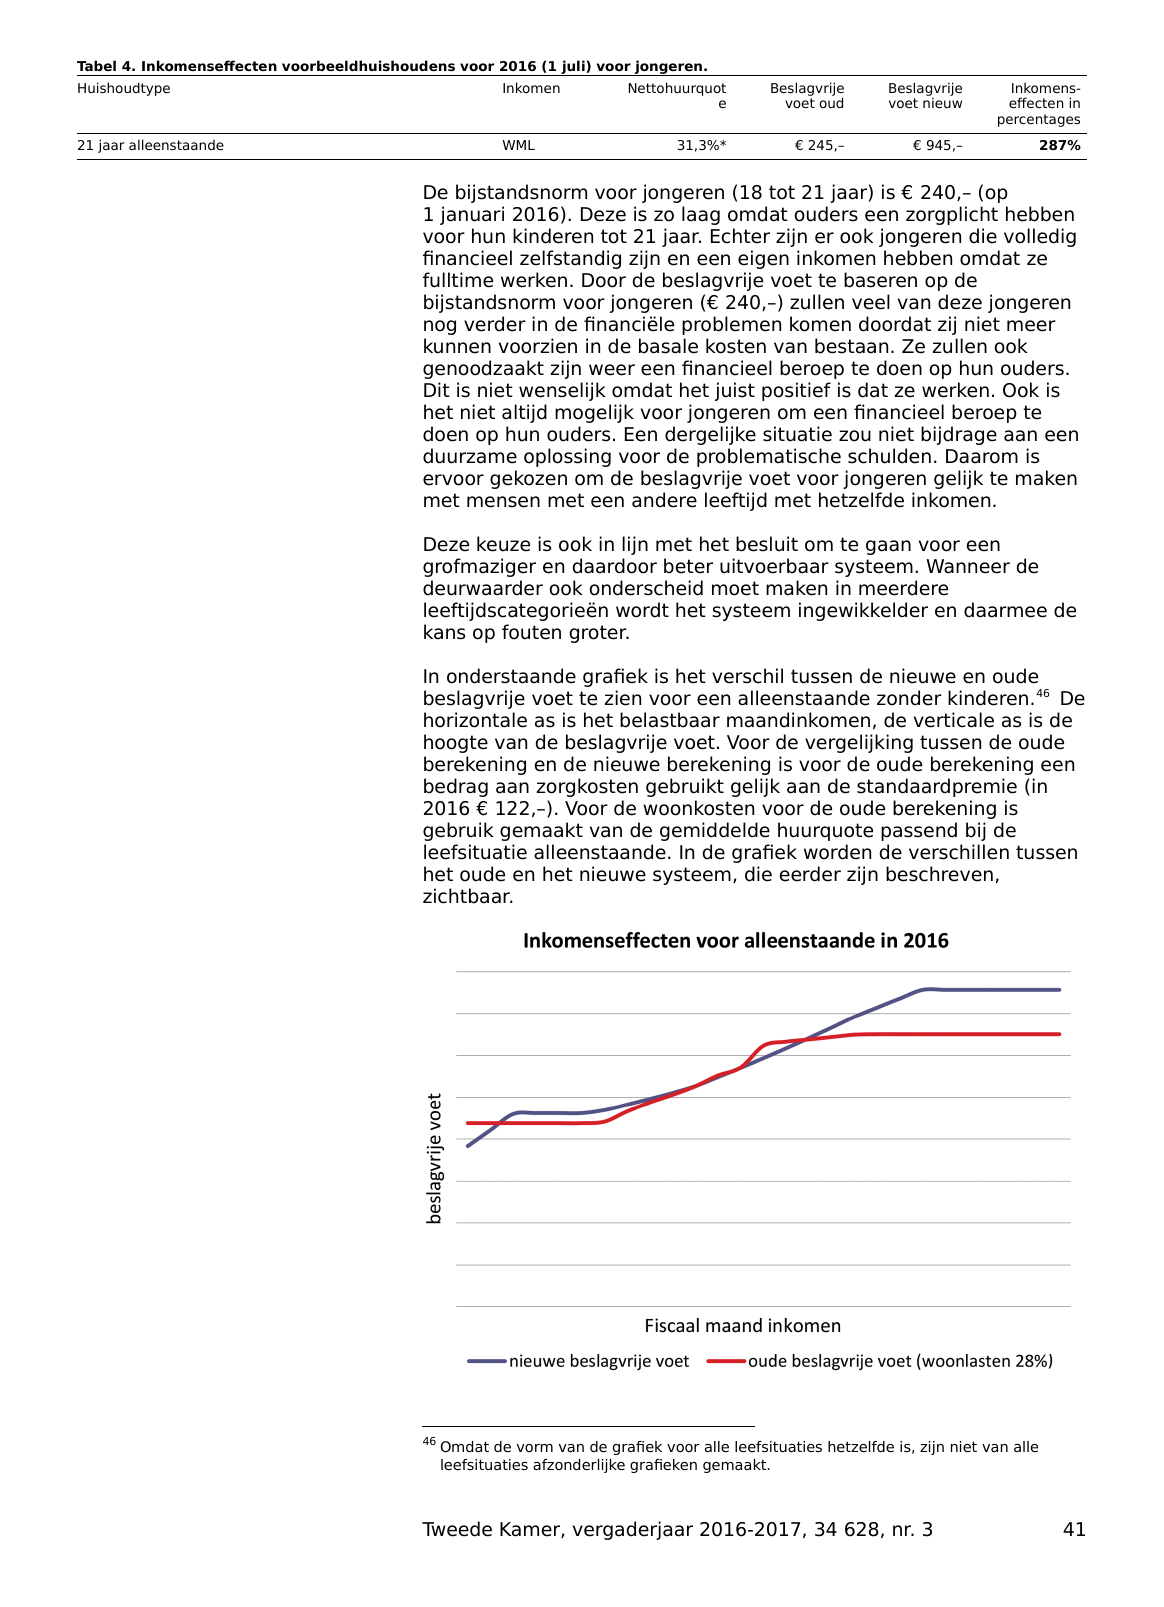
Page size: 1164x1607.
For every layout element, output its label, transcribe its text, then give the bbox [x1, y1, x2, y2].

table_cell € 945,– [850, 134, 968, 158]
text De bijstandsnorm voor jongeren (18 tot 21 jaar) is € 240,– (op 1 januari 2016). Deze is zo laag omdat ouders een zorgplicht hebben voor hun kinderen tot 21 jaar. Echter zijn er ook jongeren die volledig financieel zelfstandig zijn en een eigen inkomen hebben omdat ze fulltime werken. Door de beslagvrije voet te baseren op de bijstandsnorm voor jongeren (€ 240,–) zullen veel van deze jongeren nog verder in de financiële problemen komen doordat zij niet meer kunnen voorzien in de basale kosten van bestaan. Ze zullen ook genoodzaakt zijn weer een financieel beroep te doen op hun ouders. Dit is niet wenselijk omdat het juist positief is dat ze werken. Ook is het niet altijd mogelijk voor jongeren om een financieel beroep te doen op hun ouders. Een dergelijke situatie zou niet bijdrage aan een duurzame oplossing voor de problematische schulden. Daarom is ervoor gekozen om de beslagvrije voet voor jongeren gelijk te maken met mensen met een andere leeftijd met hetzelfde inkomen. [422, 182, 1087, 511]
table_cell WML [496, 134, 614, 158]
table_cell Inkomens-effecten in percentages [969, 76, 1087, 132]
table_cell Huishoudtype [77, 76, 496, 132]
table_cell 21 jaar alleenstaande [77, 134, 496, 158]
table_cell Beslagvrije voet oud [732, 76, 850, 132]
table_header Tabel 4. Inkomenseffecten voorbeeldhuishoudens voor 2016 (1 juli) voor jongeren. [77, 59, 1087, 75]
picture [422, 929, 1072, 1373]
table_cell Beslagvrije voet nieuw [850, 76, 968, 132]
table_cell 31,3%* [614, 134, 732, 158]
text In onderstaande grafiek is het verschil tussen de nieuwe en oude beslagvrije voet te zien voor een alleenstaande zonder kinderen. De horizontale as is het belastbaar maandinkomen, de verticale as is de hoogte van de beslagvrije voet. Voor de vergelijking tussen de oude berekening en de nieuwe berekening is voor de oude berekening een bedrag aan zorgkosten gebruikt gelijk aan de standaardpremie (in 2016 € 122,–). Voor de woonkosten voor de oude berekening is gebruik gemaakt van de gemiddelde huurquote passend bij de leefsituatie alleenstaande. In de grafiek worden de verschillen tussen het oude en het nieuwe systeem, die eerder zijn beschreven, zichtbaar. [422, 666, 1087, 907]
table_cell Inkomen [496, 76, 614, 132]
table_cell 287% [969, 134, 1087, 158]
text Omdat de vorm van de grafiek voor alle leefsituaties hetzelfde is, zijn niet van alle leefsituaties afzonderlijke grafieken gemaakt. [422, 1435, 1087, 1474]
table_cell Nettohuurquote [614, 76, 732, 132]
table_cell € 245,– [732, 134, 850, 158]
text Deze keuze is ook in lijn met het besluit om te gaan voor een grofmaziger en daardoor beter uitvoerbaar systeem. Wanneer de deurwaarder ook onderscheid moet maken in meerdere leeftijdscategorieën wordt het systeem ingewikkelder en daarmee de kans op fouten groter. [422, 534, 1087, 643]
